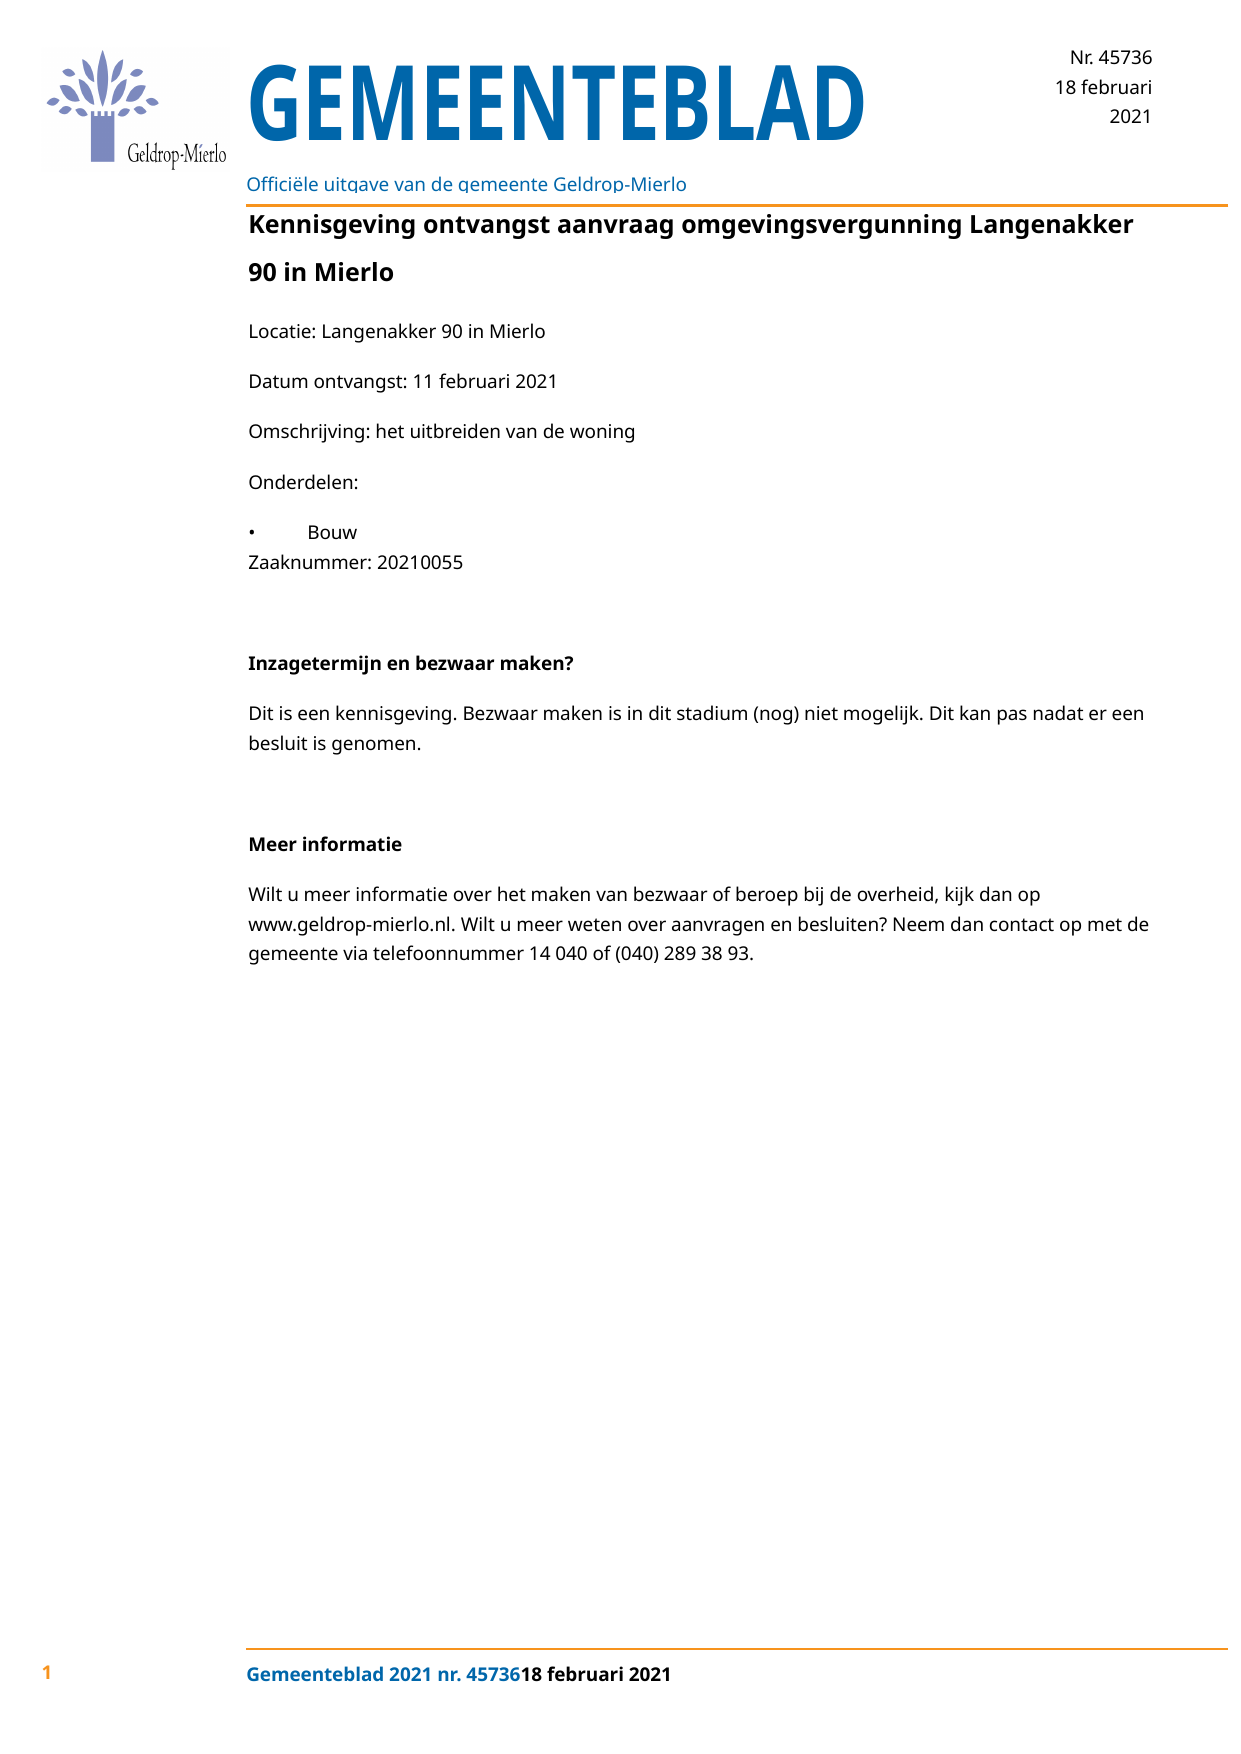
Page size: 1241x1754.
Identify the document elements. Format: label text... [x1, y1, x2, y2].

text Zaaknummer: 20210055 [248, 549, 1152, 575]
list Bouw [248, 519, 1152, 545]
text Omschrijving: het uitbreiden van de woning [248, 419, 1152, 444]
text Onderdelen: [248, 469, 1152, 495]
text Datum ontvangst: 11 februari 2021 [248, 368, 1152, 394]
text Kennisgeving ontvangst aanvraag omgevingsvergunning Langenakker 90 in Mierlo [248, 207, 1152, 288]
text Wilt u meer informatie over het maken van bezwaar of beroep bij de overheid, kijk dan op www.geldrop-mierlo.nl. Wilt u meer weten over aanvragen en besluiten? Neem dan contact op met de gemeente via telefoonnummer 14 040 of (040) 289 38 93. [248, 881, 1152, 966]
picture [41, 47, 231, 172]
text Inzagetermijn en bezwaar maken? [248, 650, 1152, 676]
text Dit is een kennisgeving. Bezwaar maken is in dit stadium (nog) niet mogelijk. Dit kan pas nadat er een besluit is genomen. [248, 700, 1152, 756]
text Locatie: Langenakker 90 in Mierlo [248, 318, 1152, 344]
text Meer informatie [248, 831, 1152, 857]
